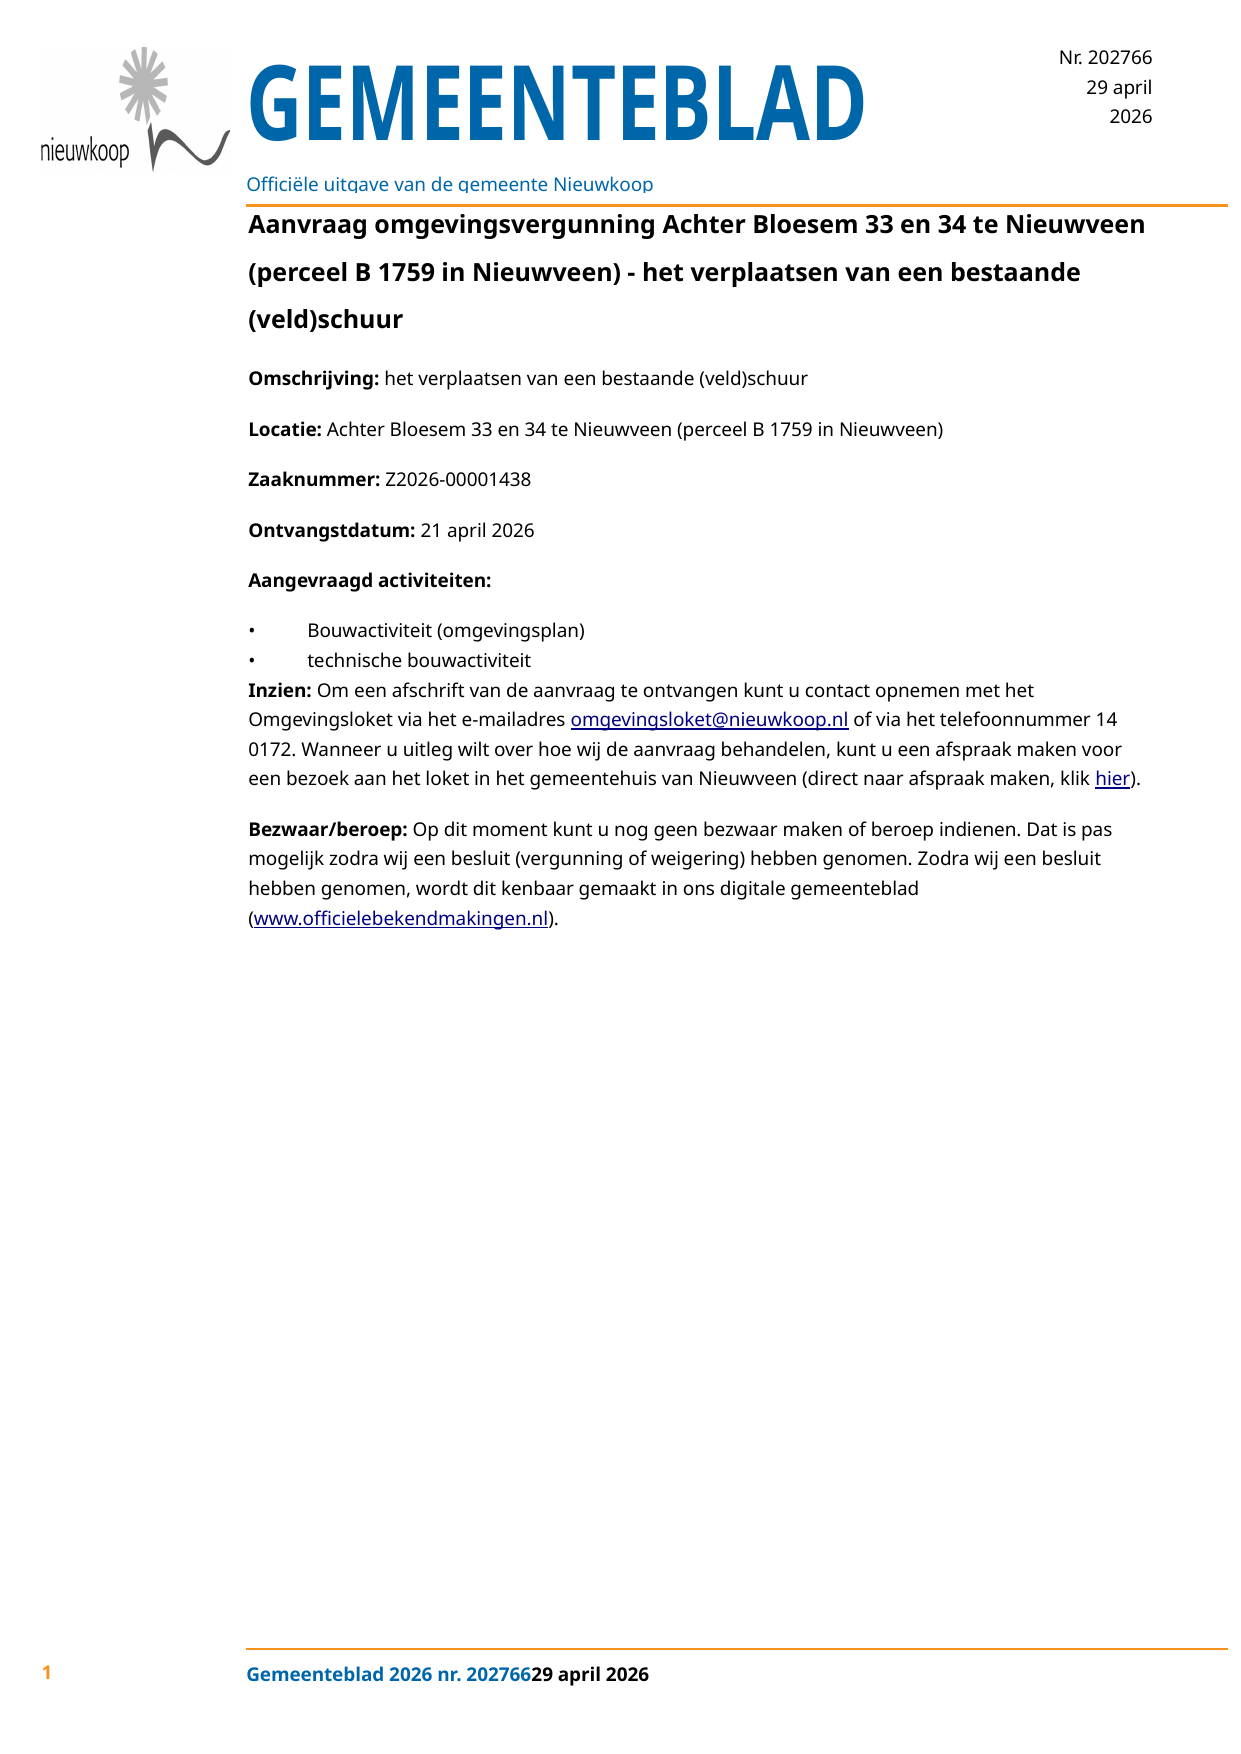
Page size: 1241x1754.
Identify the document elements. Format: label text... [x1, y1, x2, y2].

text Zaaknummer: Z2026-00001438 [248, 466, 1152, 492]
list Bouwactiviteit (omgevingsplan) [248, 618, 1152, 643]
text Omschrijving: het verplaatsen van een bestaande (veld)schuur [248, 366, 1152, 391]
text Bezwaar/beroep: Op dit moment kunt u nog geen bezwaar maken of beroep indienen. Dat is pas mogelijk zodra wij een besluit (vergunning of weigering) hebben genomen. Zodra wij een besluit hebben genomen, wordt dit kenbaar gemaakt in ons digitale gemeenteblad (www.officielebekendmakingen.nl). [248, 816, 1152, 930]
text Ontvangstdatum: 21 april 2026 [248, 517, 1152, 542]
picture [41, 47, 231, 172]
list technische bouwactiviteit [248, 647, 1152, 673]
text Inzien: Om een afschrift van de aanvraag te ontvangen kunt u contact opnemen met het Omgevingsloket via het e-mailadres omgevingsloket@nieuwkoop.nl of via het telefoonnummer 14 0172. Wanneer u uitleg wilt over hoe wij de aanvraag behandelen, kunt u een afspraak maken voor een bezoek aan het loket in het gemeentehuis van Nieuwveen (direct naar afspraak maken, klik hier). [248, 677, 1152, 791]
text Aangevraagd activiteiten: [248, 567, 1152, 593]
text Locatie: Achter Bloesem 33 en 34 te Nieuwveen (perceel B 1759 in Nieuwveen) [248, 416, 1152, 442]
text Aanvraag omgevingsvergunning Achter Bloesem 33 en 34 te Nieuwveen (perceel B 1759 in Nieuwveen) - het verplaatsen van een bestaande (veld)schuur [248, 207, 1152, 336]
